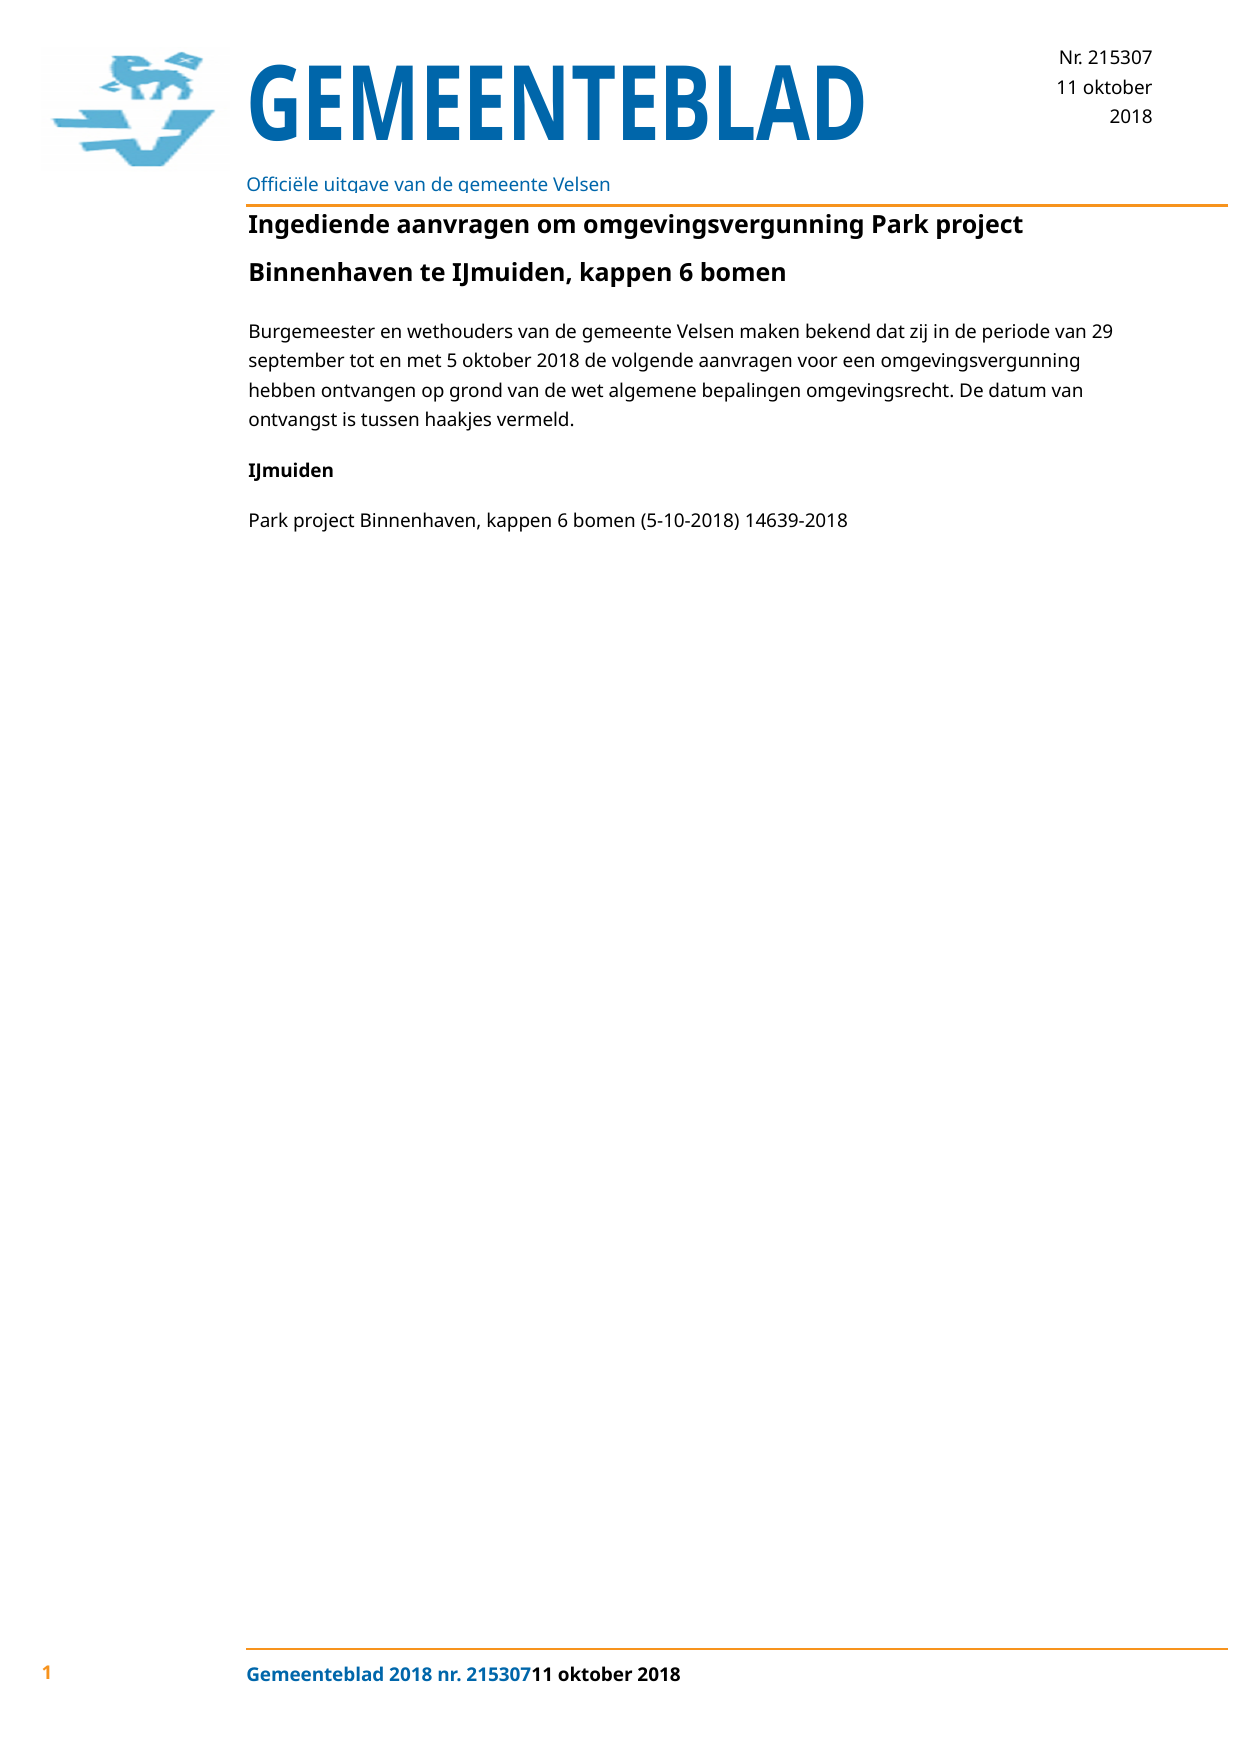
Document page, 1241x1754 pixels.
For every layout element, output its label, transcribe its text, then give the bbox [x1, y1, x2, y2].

text Ingediende aanvragen om omgevingsvergunning Park project Binnenhaven te IJmuiden, kappen 6 bomen [248, 207, 1152, 288]
text Burgemeester en wethouders van de gemeente Velsen maken bekend dat zij in de periode van 29 september tot en met 5 oktober 2018 de volgende aanvragen voor een omgevingsvergunning hebben ontvangen op grond van de wet algemene bepalingen omgevingsrecht. De datum van ontvangst is tussen haakjes vermeld. [248, 318, 1152, 432]
text Park project Binnenhaven, kappen 6 bomen (5-10-2018) 14639-2018 [248, 507, 1152, 533]
picture [41, 47, 231, 172]
text IJmuiden [248, 457, 1152, 483]
